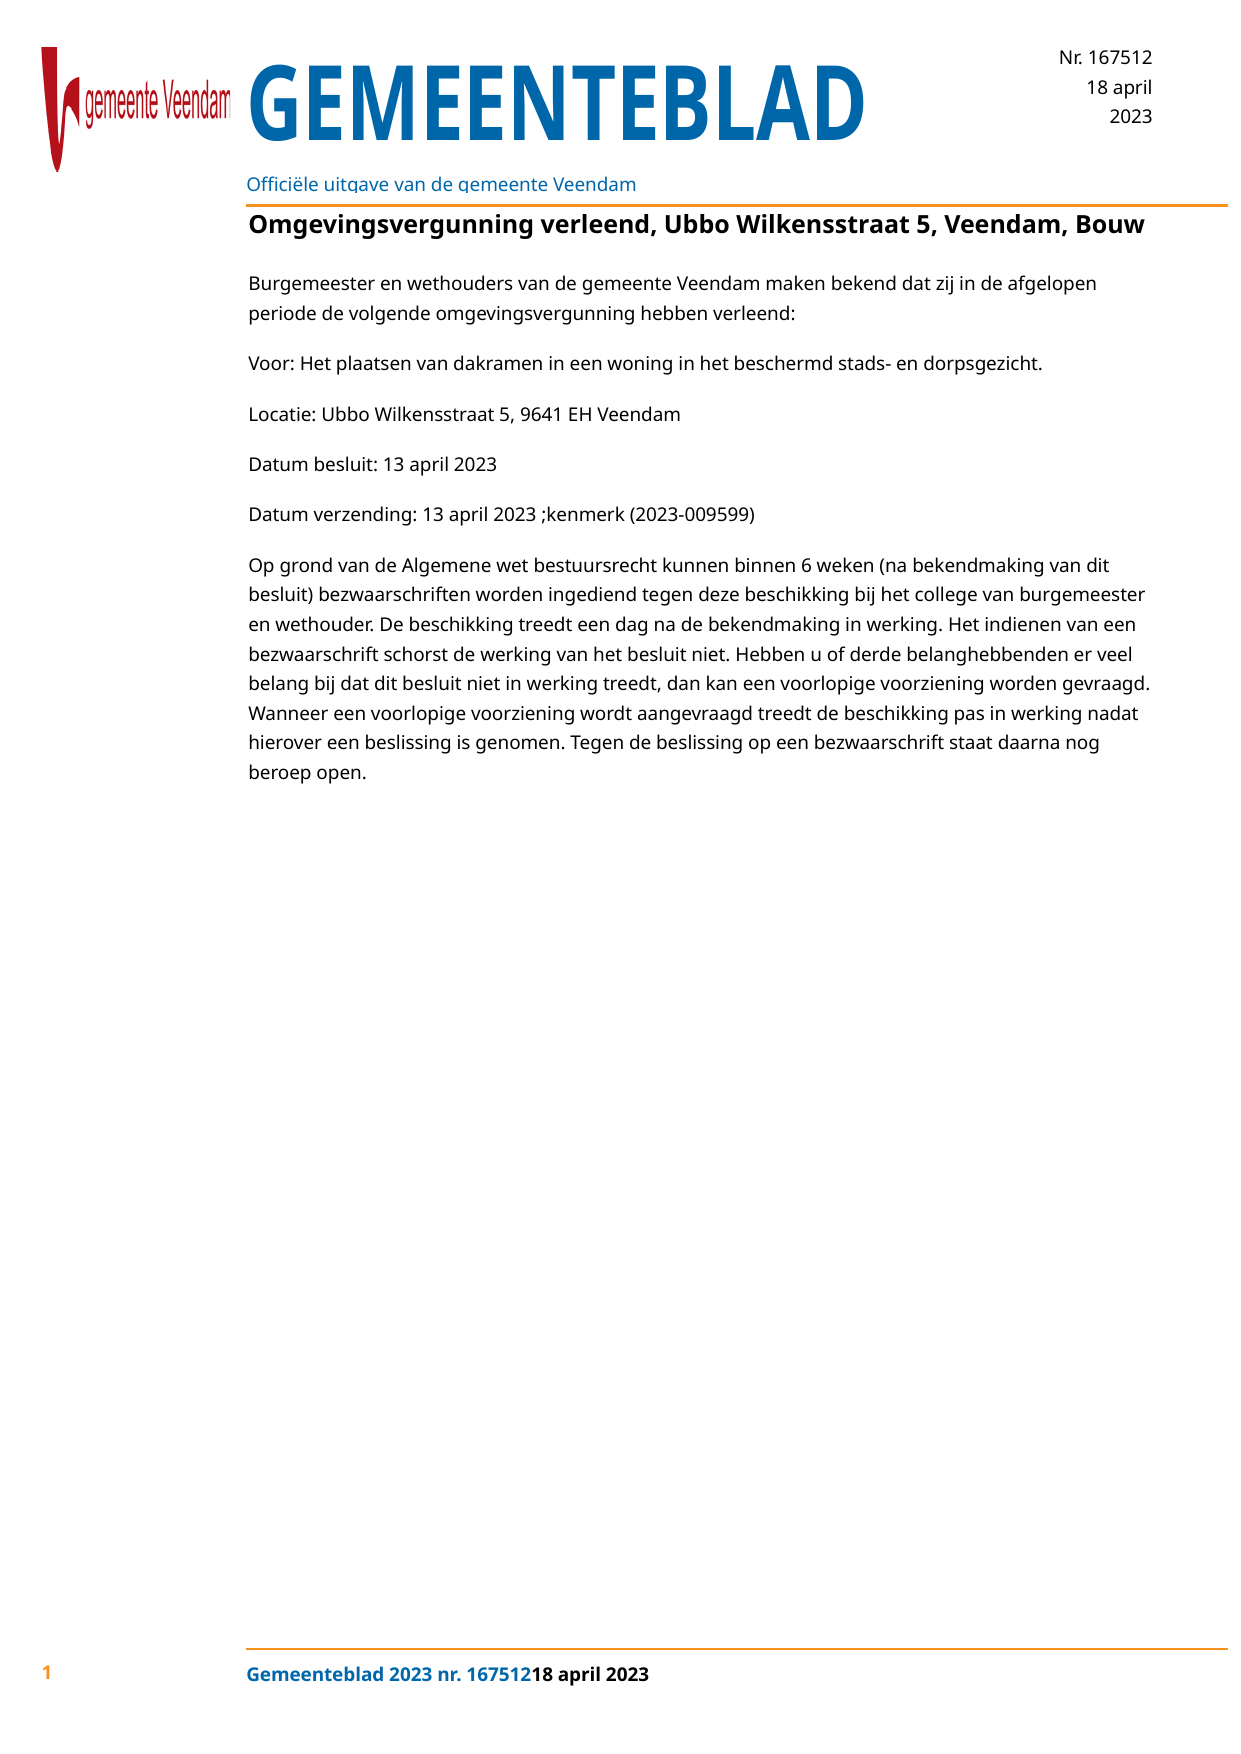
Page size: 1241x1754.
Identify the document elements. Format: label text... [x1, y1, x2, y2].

text Locatie: Ubbo Wilkensstraat 5, 9641 EH Veendam [248, 401, 1152, 426]
picture [41, 47, 231, 172]
text Burgemeester en wethouders van de gemeente Veendam maken bekend dat zij in de afgelopen periode de volgende omgevingsvergunning hebben verleend: [248, 270, 1152, 326]
text Omgevingsvergunning verleend, Ubbo Wilkensstraat 5, Veendam, Bouw [248, 207, 1152, 241]
text Voor: Het plaatsen van dakramen in een woning in het beschermd stads- en dorpsgezicht. [248, 350, 1152, 376]
text Op grond van de Algemene wet bestuursrecht kunnen binnen 6 weken (na bekendmaking van dit besluit) bezwaarschriften worden ingediend tegen deze beschikking bij het college van burgemeester en wethouder. De beschikking treedt een dag na de bekendmaking in werking. Het indienen van een bezwaarschrift schorst de werking van het besluit niet. Hebben u of derde belanghebbenden er veel belang bij dat dit besluit niet in werking treedt, dan kan een voorlopige voorziening worden gevraagd. Wanneer een voorlopige voorziening wordt aangevraagd treedt de beschikking pas in werking nadat hierover een beslissing is genomen. Tegen de beslissing op een bezwaarschrift staat daarna nog beroep open. [248, 552, 1152, 785]
text Datum verzending: 13 april 2023 ;kenmerk (2023-009599) [248, 502, 1152, 527]
text Datum besluit: 13 april 2023 [248, 451, 1152, 477]
